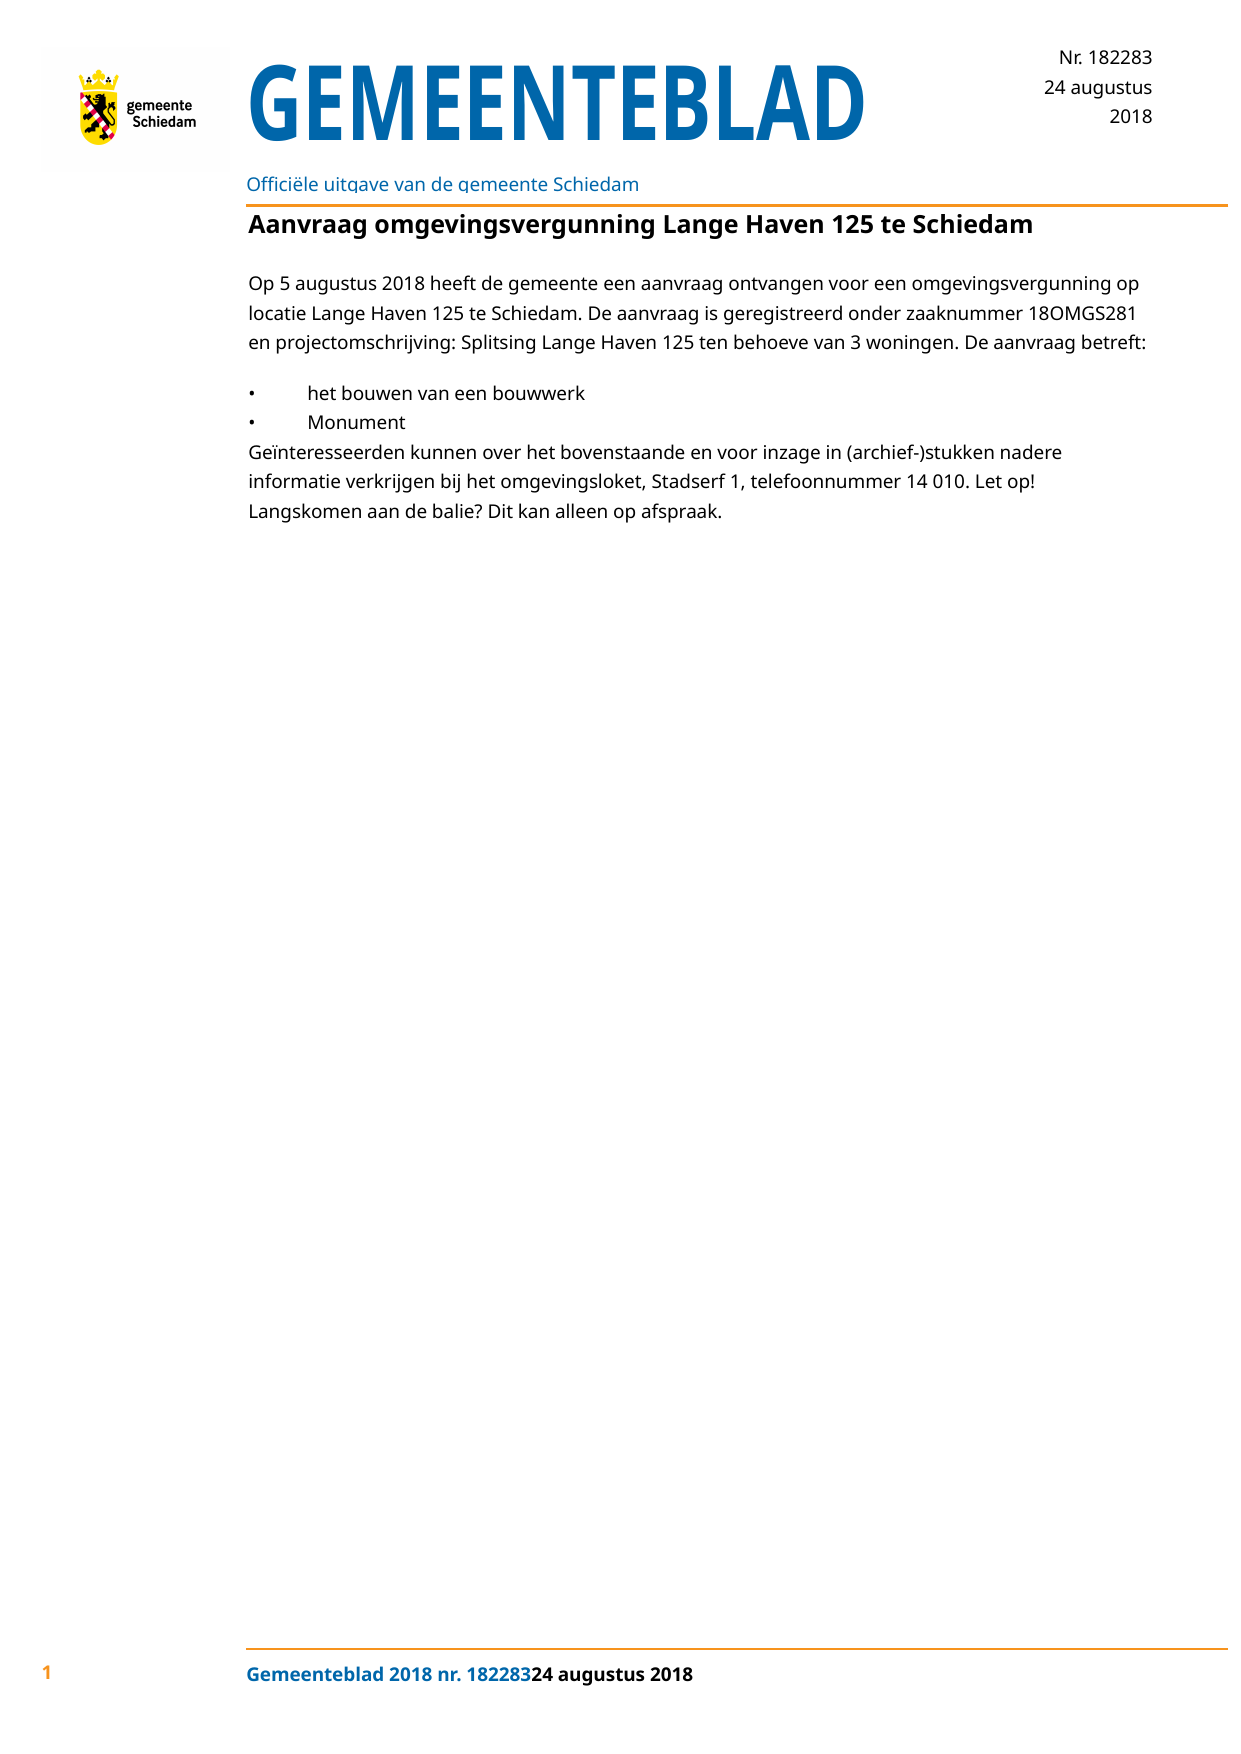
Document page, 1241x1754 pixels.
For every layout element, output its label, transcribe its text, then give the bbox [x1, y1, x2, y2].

list Monument [248, 409, 1152, 435]
text Op 5 augustus 2018 heeft de gemeente een aanvraag ontvangen voor een omgevingsvergunning op locatie Lange Haven 125 te Schiedam. De aanvraag is geregistreerd onder zaaknummer 18OMGS281 en projectomschrijving: Splitsing Lange Haven 125 ten behoeve van 3 woningen. De aanvraag betreft: [248, 270, 1152, 355]
picture [41, 47, 231, 172]
text Aanvraag omgevingsvergunning Lange Haven 125 te Schiedam [248, 207, 1152, 241]
list het bouwen van een bouwwerk [248, 380, 1152, 406]
text Geïnteresseerden kunnen over het bovenstaande en voor inzage in (archief-)stukken nadere informatie verkrijgen bij het omgevingsloket, Stadserf 1, telefoonnummer 14 010. Let op! Langskomen aan de balie? Dit kan alleen op afspraak. [248, 439, 1152, 524]
